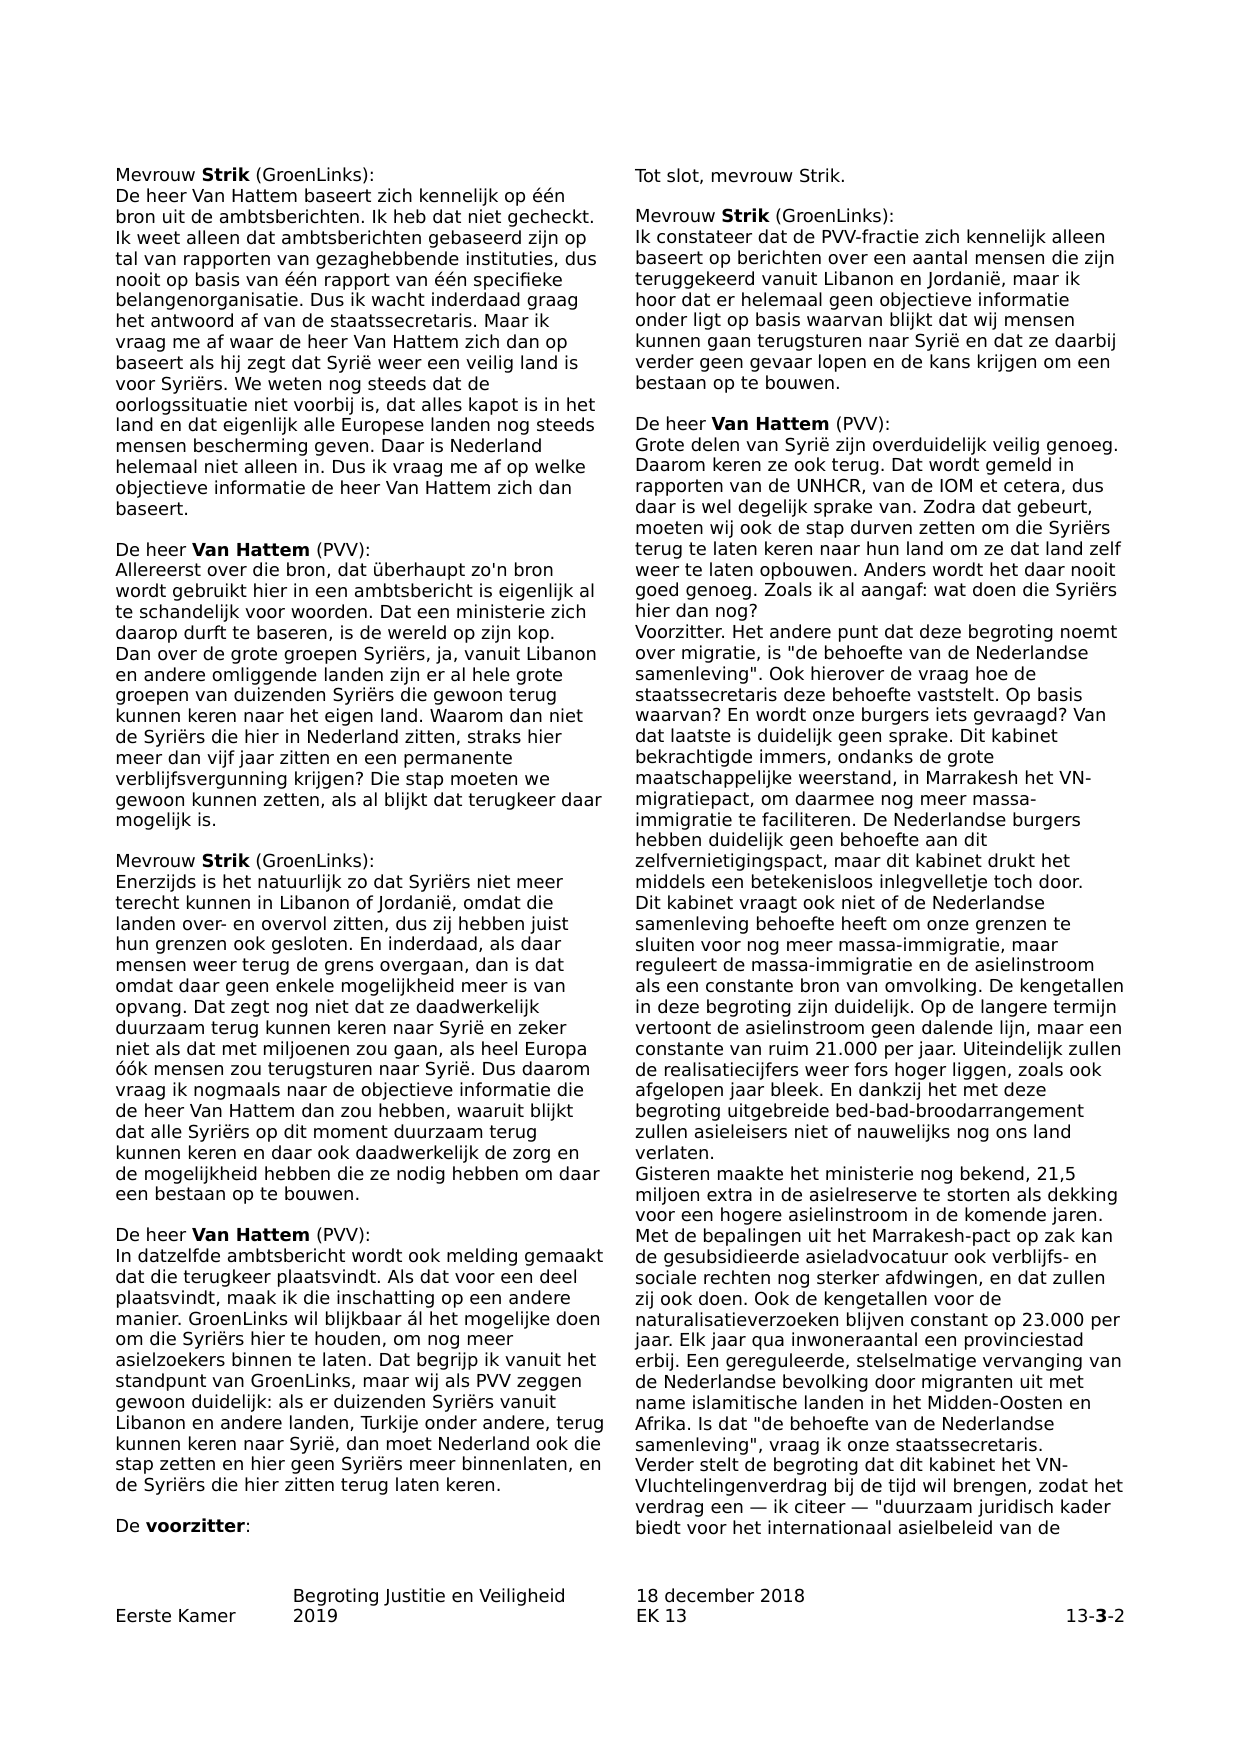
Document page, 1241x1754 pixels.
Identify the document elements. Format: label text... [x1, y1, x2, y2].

text Mevrouw Strik (GroenLinks): [115, 851, 605, 872]
text De heer Van Hattem (PVV): [115, 539, 605, 560]
text Enerzijds is het natuurlijk zo dat Syriërs niet meer terecht kunnen in Libanon of Jordanië, omdat die landen over- en overvol zitten, dus zij hebben juist hun grenzen ook gesloten. En inderdaad, als daar mensen weer terug de grens overgaan, dan is dat omdat daar geen enkele mogelijkheid meer is van opvang. Dat zegt nog niet dat ze daadwerkelijk duurzaam terug kunnen keren naar Syrië en zeker niet als dat met miljoenen zou gaan, als heel Europa óók mensen zou terugsturen naar Syrië. Dus daarom vraag ik nogmaals naar de objectieve informatie die de heer Van Hattem dan zou hebben, waaruit blijkt dat alle Syriërs op dit moment duurzaam terug kunnen keren en daar ook daadwerkelijk de zorg en de mogelijkheid hebben die ze nodig hebben om daar een bestaan op te bouwen. [115, 872, 605, 1205]
text Voorzitter. Het andere punt dat deze begroting noemt over migratie, is "de behoefte van de Nederlandse samenleving". Ook hierover de vraag hoe de staatssecretaris deze behoefte vaststelt. Op basis waarvan? En wordt onze burgers iets gevraagd? Van dat laatste is duidelijk geen sprake. Dit kabinet bekrachtigde immers, ondanks de grote maatschappelijke weerstand, in Marrakesh het VN-migratiepact, om daarmee nog meer massa-immigratie te faciliteren. De Nederlandse burgers hebben duidelijk geen behoefte aan dit zelfvernietigingspact, maar dit kabinet drukt het middels een betekenisloos inlegvelletje toch door. [635, 622, 1125, 893]
text De heer Van Hattem (PVV): [635, 413, 1125, 434]
text Mevrouw Strik (GroenLinks): [115, 165, 605, 186]
text Dan over de grote groepen Syriërs, ja, vanuit Libanon en andere omliggende landen zijn er al hele grote groepen van duizenden Syriërs die gewoon terug kunnen keren naar het eigen land. Waarom dan niet de Syriërs die hier in Nederland zitten, straks hier meer dan vijf jaar zitten en een permanente verblijfsvergunning krijgen? Die stap moeten we gewoon kunnen zetten, als al blijkt dat terugkeer daar mogelijk is. [115, 643, 605, 831]
text In datzelfde ambtsbericht wordt ook melding gemaakt dat die terugkeer plaatsvindt. Als dat voor een deel plaatsvindt, maak ik die inschatting op een andere manier. GroenLinks wil blijkbaar ál het mogelijke doen om die Syriërs hier te houden, om nog meer asielzoekers binnen te laten. Dat begrijp ik vanuit het standpunt van GroenLinks, maar wij als PVV zeggen gewoon duidelijk: als er duizenden Syriërs vanuit Libanon en andere landen, Turkije onder andere, terug kunnen keren naar Syrië, dan moet Nederland ook die stap zetten en hier geen Syriërs meer binnenlaten, en de Syriërs die hier zitten terug laten keren. [115, 1246, 605, 1496]
text Verder stelt de begroting dat dit kabinet het VN-Vluchtelingenverdrag bij de tijd wil brengen, zodat het verdrag een — ik citeer — "duurzaam juridisch kader biedt voor het internationaal asielbeleid van de [635, 1455, 1125, 1538]
text De heer Van Hattem (PVV): [115, 1225, 605, 1246]
text Mevrouw Strik (GroenLinks): [635, 206, 1125, 227]
text Gisteren maakte het ministerie nog bekend, 21,5 miljoen extra in de asielreserve te storten als dekking voor een hogere asielinstroom in de komende jaren. Met de bepalingen uit het Marrakesh-pact op zak kan de gesubsidieerde asieladvocatuur ook verblijfs- en sociale rechten nog sterker afdwingen, en dat zullen zij ook doen. Ook de kengetallen voor de naturalisatieverzoeken blijven constant op 23.000 per jaar. Elk jaar qua inwoneraantal een provinciestad erbij. Een gereguleerde, stelselmatige vervanging van de Nederlandse bevolking door migranten uit met name islamitische landen in het Midden-Oosten en Afrika. Is dat "de behoefte van de Nederlandse samenleving", vraag ik onze staatssecretaris. [635, 1163, 1125, 1455]
text Ik constateer dat de PVV-fractie zich kennelijk alleen baseert op berichten over een aantal mensen die zijn teruggekeerd vanuit Libanon en Jordanië, maar ik hoor dat er helemaal geen objectieve informatie onder ligt op basis waarvan blijkt dat wij mensen kunnen gaan terugsturen naar Syrië en dat ze daarbij verder geen gevaar lopen en de kans krijgen om een bestaan op te bouwen. [635, 227, 1125, 393]
text Grote delen van Syrië zijn overduidelijk veilig genoeg. Daarom keren ze ook terug. Dat wordt gemeld in rapporten van de UNHCR, van de IOM et cetera, dus daar is wel degelijk sprake van. Zodra dat gebeurt, moeten wij ook de stap durven zetten om die Syriërs terug te laten keren naar hun land om ze dat land zelf weer te laten opbouwen. Anders wordt het daar nooit goed genoeg. Zoals ik al aangaf: wat doen die Syriërs hier dan nog? [635, 434, 1125, 622]
text De heer Van Hattem baseert zich kennelijk op één bron uit de ambtsberichten. Ik heb dat niet gecheckt. Ik weet alleen dat ambtsberichten gebaseerd zijn op tal van rapporten van gezaghebbende instituties, dus nooit op basis van één rapport van één specifieke belangenorganisatie. Dus ik wacht inderdaad graag het antwoord af van de staatssecretaris. Maar ik vraag me af waar de heer Van Hattem zich dan op baseert als hij zegt dat Syrië weer een veilig land is voor Syriërs. We weten nog steeds dat de oorlogssituatie niet voorbij is, dat alles kapot is in het land en dat eigenlijk alle Europese landen nog steeds mensen bescherming geven. Daar is Nederland helemaal niet alleen in. Dus ik vraag me af op welke objectieve informatie de heer Van Hattem zich dan baseert. [115, 186, 605, 519]
text Allereerst over die bron, dat überhaupt zo'n bron wordt gebruikt hier in een ambtsbericht is eigenlijk al te schandelijk voor woorden. Dat een ministerie zich daarop durft te baseren, is de wereld op zijn kop. [115, 560, 605, 643]
text Dit kabinet vraagt ook niet of de Nederlandse samenleving behoefte heeft om onze grenzen te sluiten voor nog meer massa-immigratie, maar reguleert de massa-immigratie en de asielinstroom als een constante bron van omvolking. De kengetallen in deze begroting zijn duidelijk. Op de langere termijn vertoont de asielinstroom geen dalende lijn, maar een constante van ruim 21.000 per jaar. Uiteindelijk zullen de realisatiecijfers weer fors hoger liggen, zoals ook afgelopen jaar bleek. En dankzij het met deze begroting uitgebreide bed-bad-broodarrangement zullen asieleisers niet of nauwelijks nog ons land verlaten. [635, 893, 1125, 1163]
text Tot slot, mevrouw Strik. [635, 165, 1125, 186]
text De voorzitter: [115, 1516, 605, 1536]
